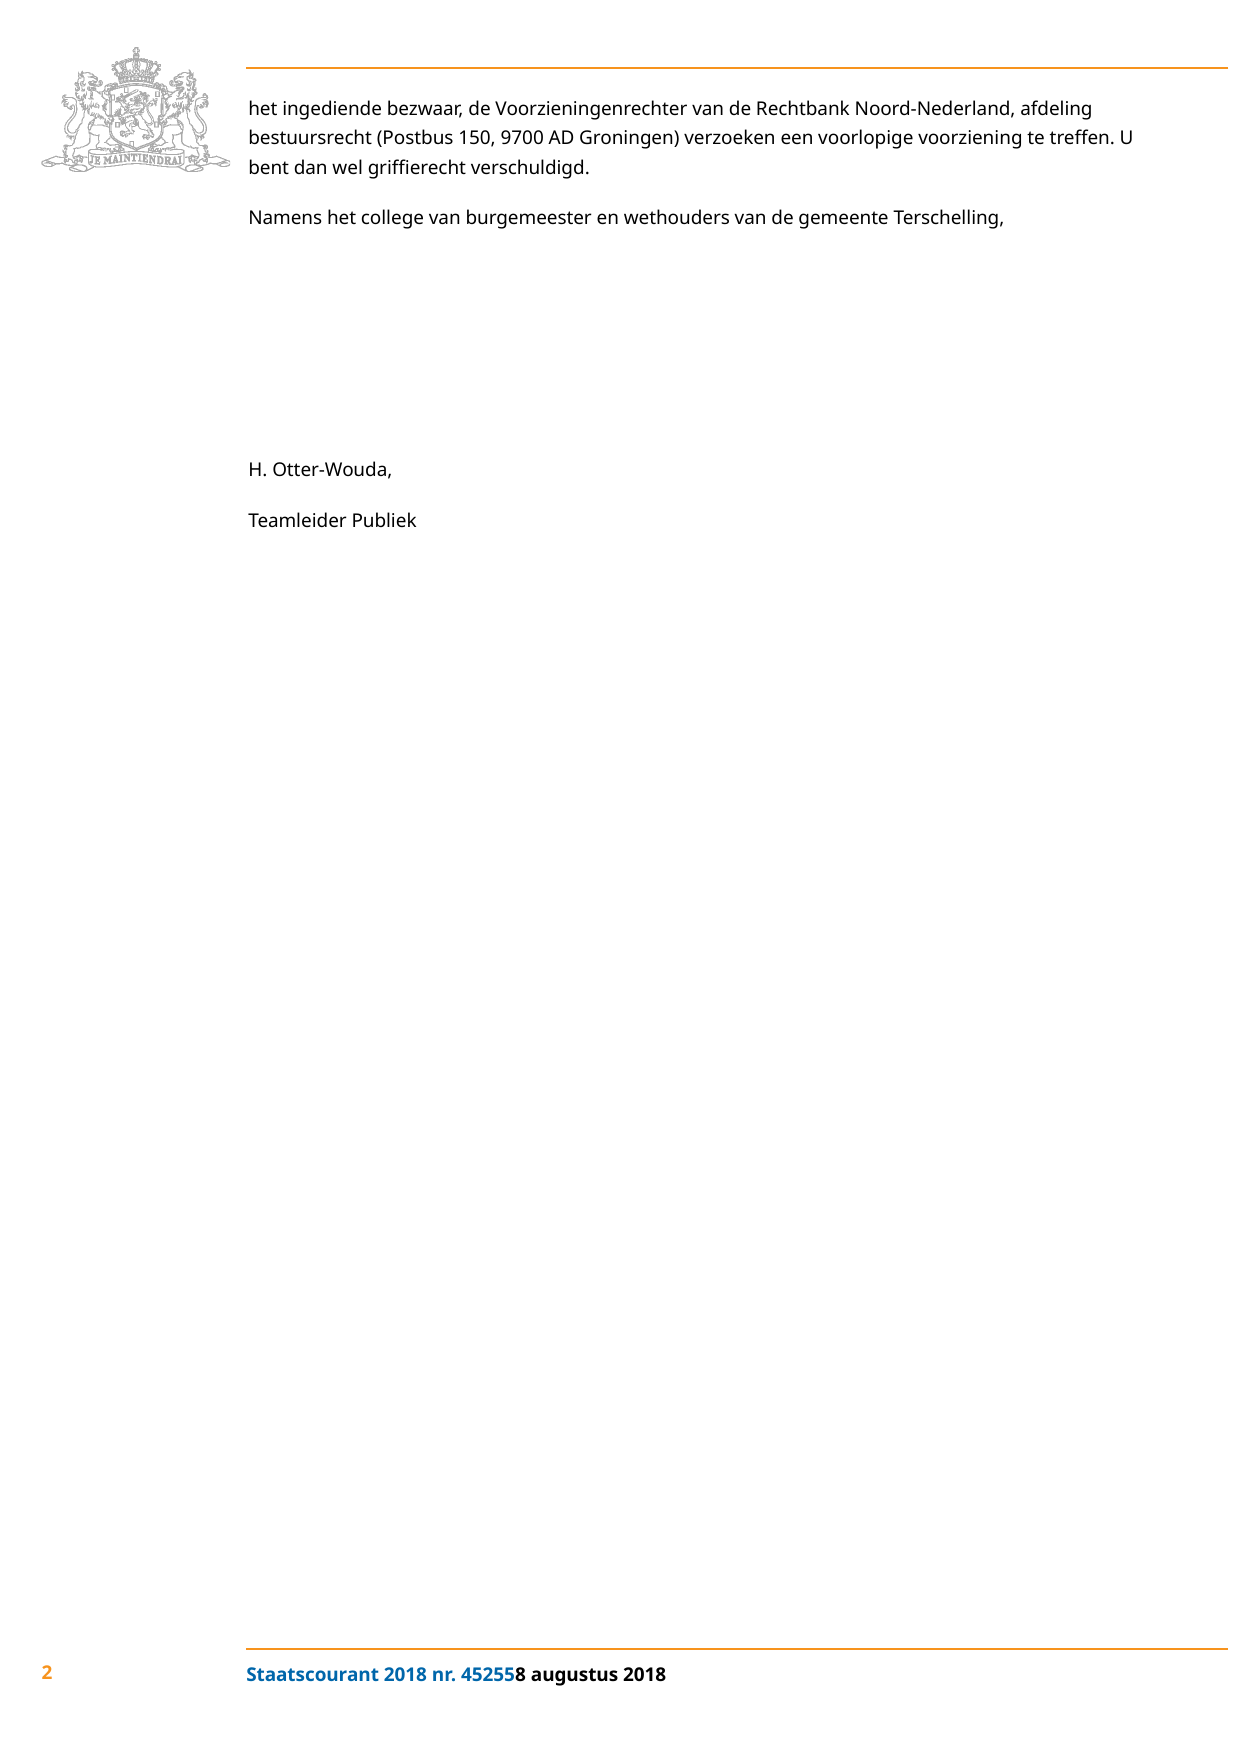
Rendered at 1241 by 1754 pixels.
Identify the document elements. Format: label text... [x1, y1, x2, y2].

text H. Otter-Wouda, [248, 456, 1152, 482]
text Namens het college van burgemeester en wethouders van de gemeente Terschelling, [248, 204, 1152, 230]
picture [41, 47, 231, 172]
text het ingediende bezwaar, de Voorzieningenrechter van de Rechtbank Noord-Nederland, afdeling bestuursrecht (Postbus 150, 9700 AD Groningen) verzoeken een voorlopige voorziening te treffen. U bent dan wel griffierecht verschuldigd. [248, 95, 1152, 180]
text Teamleider Publiek [248, 507, 1152, 533]
